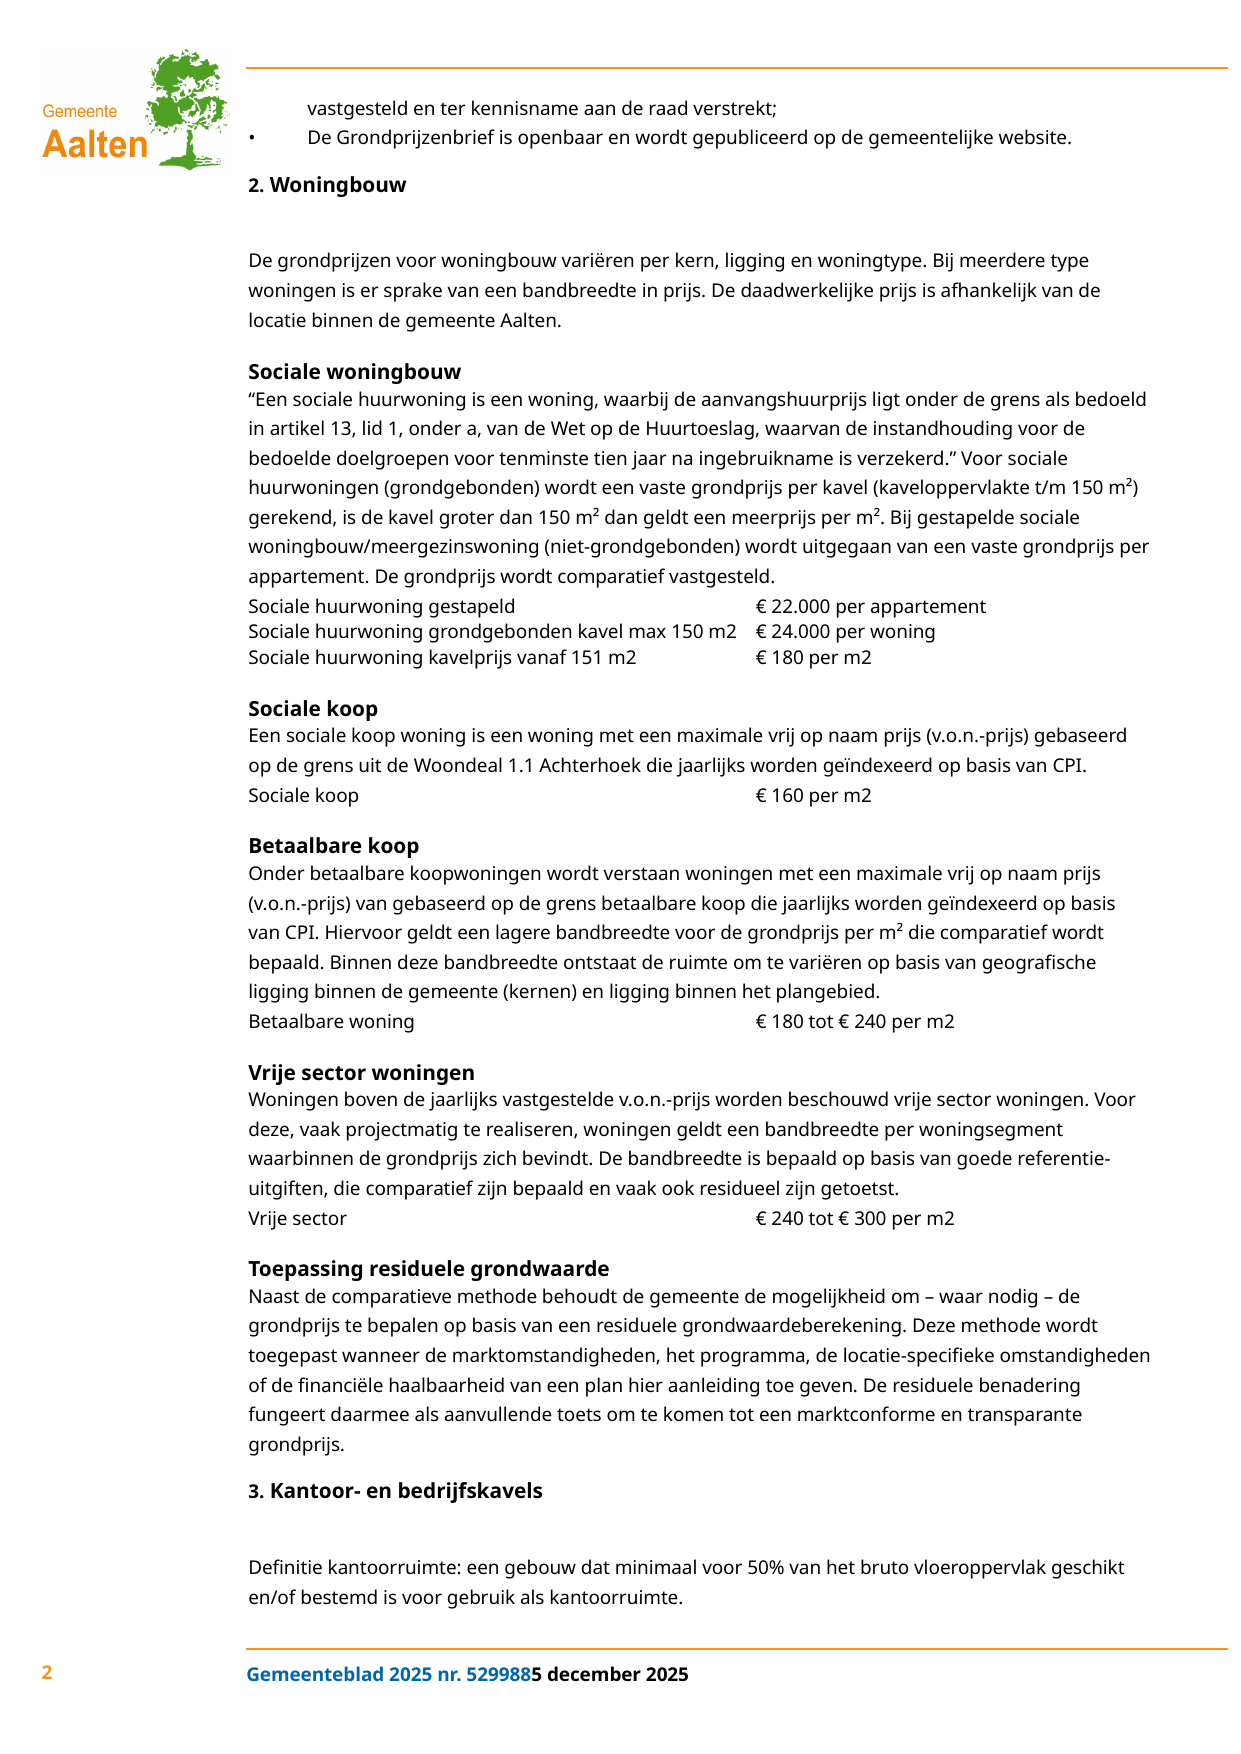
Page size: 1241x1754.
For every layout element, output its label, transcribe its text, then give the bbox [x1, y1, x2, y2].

text Sociale woningbouw [248, 357, 1152, 386]
text Vrije sector woningen [248, 1058, 1152, 1086]
text 3. Kantoor- en bedrijfskavels [248, 1477, 1152, 1505]
table_header € 160 per m2 [756, 782, 1152, 808]
text Definitie kantoorruimte: een gebouw dat minimaal voor 50% van het bruto vloeroppervlak geschikt en/of bestemd is voor gebruik als kantoorruimte. [248, 1554, 1152, 1609]
text “Een sociale huurwoning is een woning, waarbij de aanvangshuurprijs ligt onder de grens als bedoeld in artikel 13, lid 1, onder a, van de Wet op de Huurtoeslag, waarvan de instandhouding voor de bedoelde doelgroepen voor tenminste tien jaar na ingebruikname is verzekerd.” Voor sociale huurwoningen (grondgebonden) wordt een vaste grondprijs per kavel (kaveloppervlakte t/m 150 m²) gerekend, is de kavel groter dan 150 m² dan geldt een meerprijs per m². Bij gestapelde sociale woningbouw/meergezinswoning (niet-grondgebonden) wordt uitgegaan van een vaste grondprijs per appartement. De grondprijs wordt comparatief vastgesteld. [248, 386, 1152, 589]
text Betaalbare koop [248, 832, 1152, 860]
table_header Sociale koop [248, 782, 756, 808]
picture [41, 47, 231, 172]
list De Grondprijzenbrief is openbaar en wordt gepubliceerd op de gemeentelijke website. [248, 124, 1152, 150]
text Een sociale koop woning is een woning met een maximale vrij op naam prijs (v.o.n.-prijs) gebaseerd op de grens uit de Woondeal 1.1 Achterhoek die jaarlijks worden geïndexeerd op basis van CPI. [248, 723, 1152, 778]
table_header Betaalbare woning [248, 1008, 756, 1034]
text Onder betaalbare koopwoningen wordt verstaan woningen met een maximale vrij op naam prijs (v.o.n.-prijs) van gebaseerd op de grens betaalbare koop die jaarlijks worden geïndexeerd op basis van CPI. Hiervoor geldt een lagere bandbreedte voor de grondprijs per m² die comparatief wordt bepaald. Binnen deze bandbreedte ontstaat de ruimte om te variëren op basis van geografische ligging binnen de gemeente (kernen) en ligging binnen het plangebied. [248, 860, 1152, 1004]
table_header € 180 tot € 240 per m2 [756, 1008, 1152, 1034]
table_cell Sociale huurwoning grondgebonden kavel max 150 m2 [248, 619, 756, 644]
text Naast de comparatieve methode behoudt de gemeente de mogelijkheid om – waar nodig – de grondprijs te bepalen op basis van een residuele grondwaardeberekening. Deze methode wordt toegepast wanneer de marktomstandigheden, het programma, de locatie-specifieke omstandigheden of de financiële haalbaarheid van een plan hier aanleiding toe geven. De residuele benadering fungeert daarmee als aanvullende toets om te komen tot een marktconforme en transparante grondprijs. [248, 1283, 1152, 1457]
text 2. Woningbouw [248, 170, 1152, 198]
text Toepassing residuele grondwaarde [248, 1254, 1152, 1283]
text Sociale koop [248, 694, 1152, 723]
text De grondprijzen voor woningbouw variëren per kern, ligging en woningtype. Bij meerdere type woningen is er sprake van een bandbreedte in prijs. De daadwerkelijke prijs is afhankelijk van de locatie binnen de gemeente Aalten. [248, 248, 1152, 333]
table_cell € 180 per m2 [756, 644, 1152, 670]
table_header Vrije sector [248, 1205, 756, 1231]
list vastgesteld en ter kennisname aan de raad verstrekt; [248, 95, 1152, 121]
table_header Sociale huurwoning gestapeld [248, 593, 756, 619]
table_cell € 24.000 per woning [756, 619, 1152, 644]
table_cell Sociale huurwoning kavelprijs vanaf 151 m2 [248, 644, 756, 670]
table_header € 22.000 per appartement [756, 593, 1152, 619]
table_header € 240 tot € 300 per m2 [756, 1205, 1152, 1231]
text Woningen boven de jaarlijks vastgestelde v.o.n.-prijs worden beschouwd vrije sector woningen. Voor deze, vaak projectmatig te realiseren, woningen geldt een bandbreedte per woningsegment waarbinnen de grondprijs zich bevindt. De bandbreedte is bepaald op basis van goede referentie- uitgiften, die comparatief zijn bepaald en vaak ook residueel zijn getoetst. [248, 1086, 1152, 1201]
